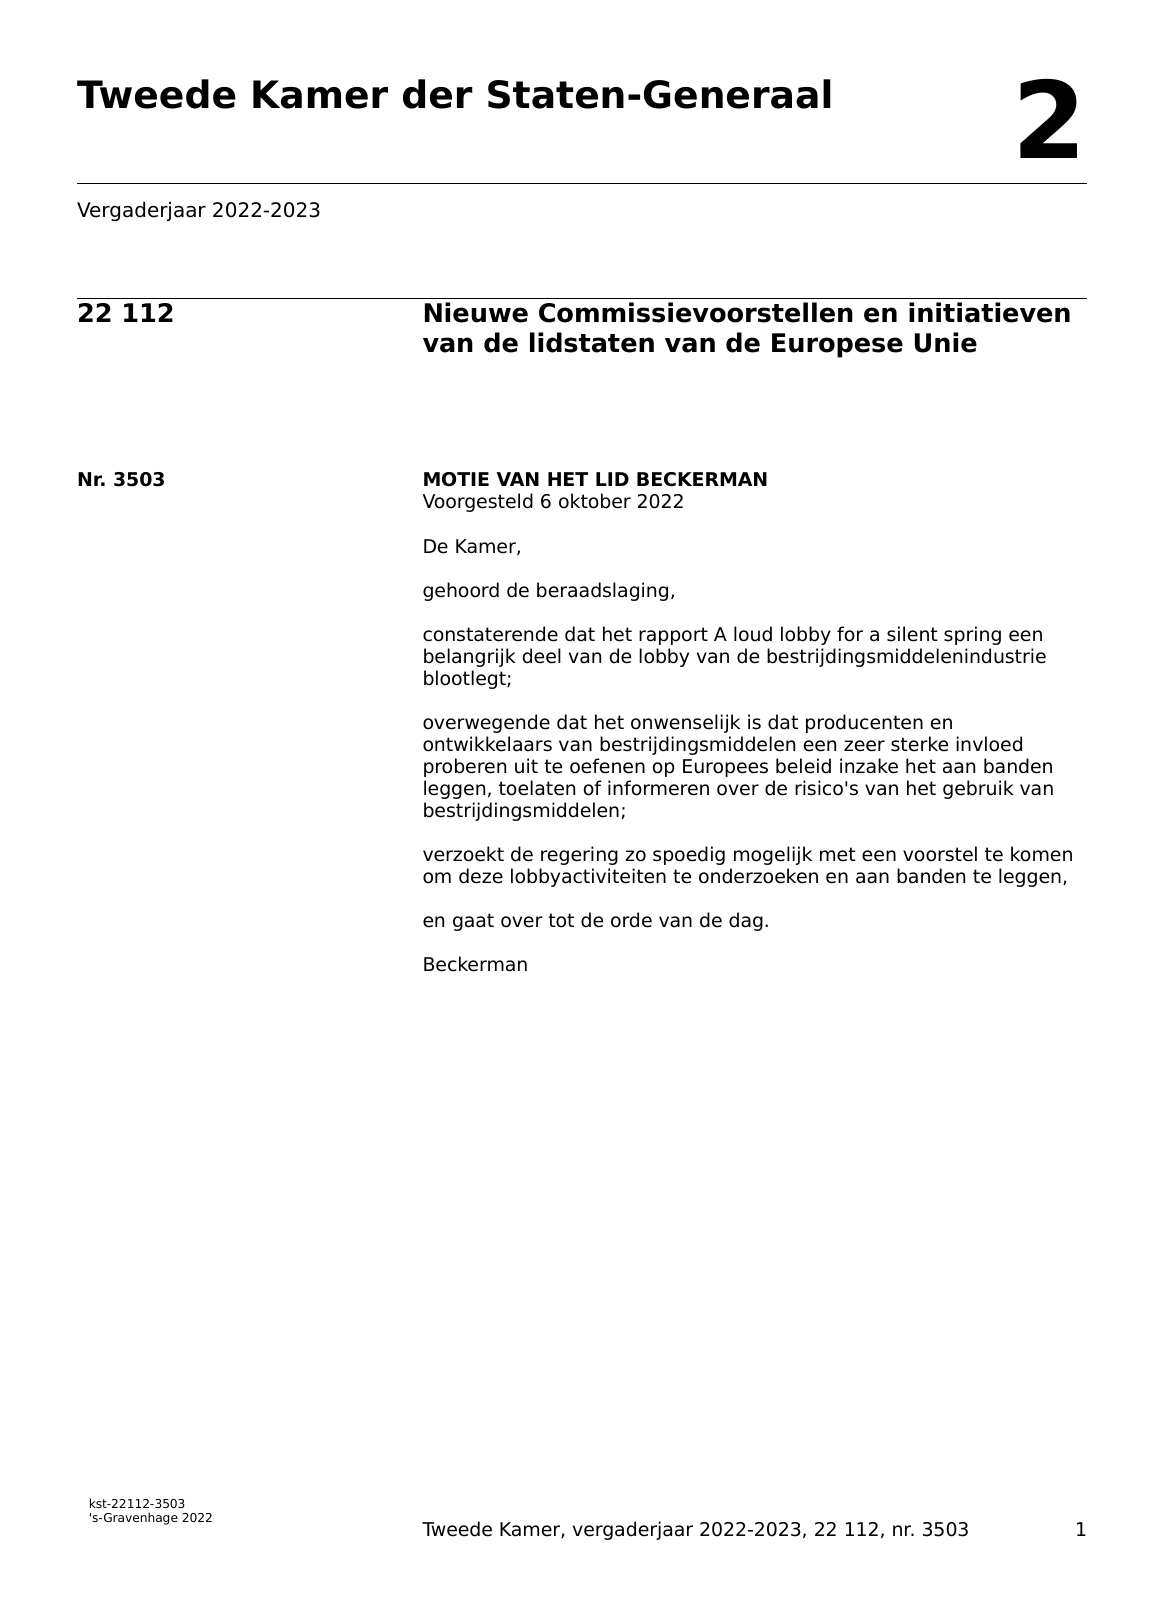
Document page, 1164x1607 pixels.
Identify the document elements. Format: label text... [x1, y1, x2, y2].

text Voorgesteld 6 oktober 2022 [422, 491, 1087, 513]
text gehoord de beraadslaging, [422, 580, 1087, 602]
text overwegende dat het onwenselijk is dat producenten en ontwikkelaars van bestrijdingsmiddelen een zeer sterke invloed proberen uit te oefenen op Europees beleid inzake het aan banden leggen, toelaten of informeren over de risico's van het gebruik van bestrijdingsmiddelen; [422, 712, 1087, 822]
text en gaat over tot de orde van de dag. [422, 910, 1087, 932]
text verzoekt de regering zo spoedig mogelijk met een voorstel te komen om deze lobbyactiviteiten te onderzoeken en aan banden te leggen, [422, 844, 1087, 888]
table_cell Vergaderjaar 2022-2023 [77, 184, 1087, 298]
table_header Tweede Kamer der Staten-Generaal [77, 59, 886, 183]
subtitle 22 112 Nieuwe Commissievoorstellen en initiatieven van de lidstaten van de Europese Unie [77, 299, 1087, 358]
table_header 2 [886, 59, 1087, 183]
subtitle Nr. 3503 MOTIE VAN HET LID BECKERMAN [77, 469, 1087, 491]
text De Kamer, [422, 536, 1087, 557]
text 's-Gravenhage 2022 [88, 1511, 323, 1525]
text kst-22112-3503 [88, 1497, 323, 1511]
text Beckerman [422, 954, 1087, 976]
text constaterende dat het rapport A loud lobby for a silent spring een belangrijk deel van de lobby van de bestrijdingsmiddelenindustrie blootlegt; [422, 624, 1087, 690]
